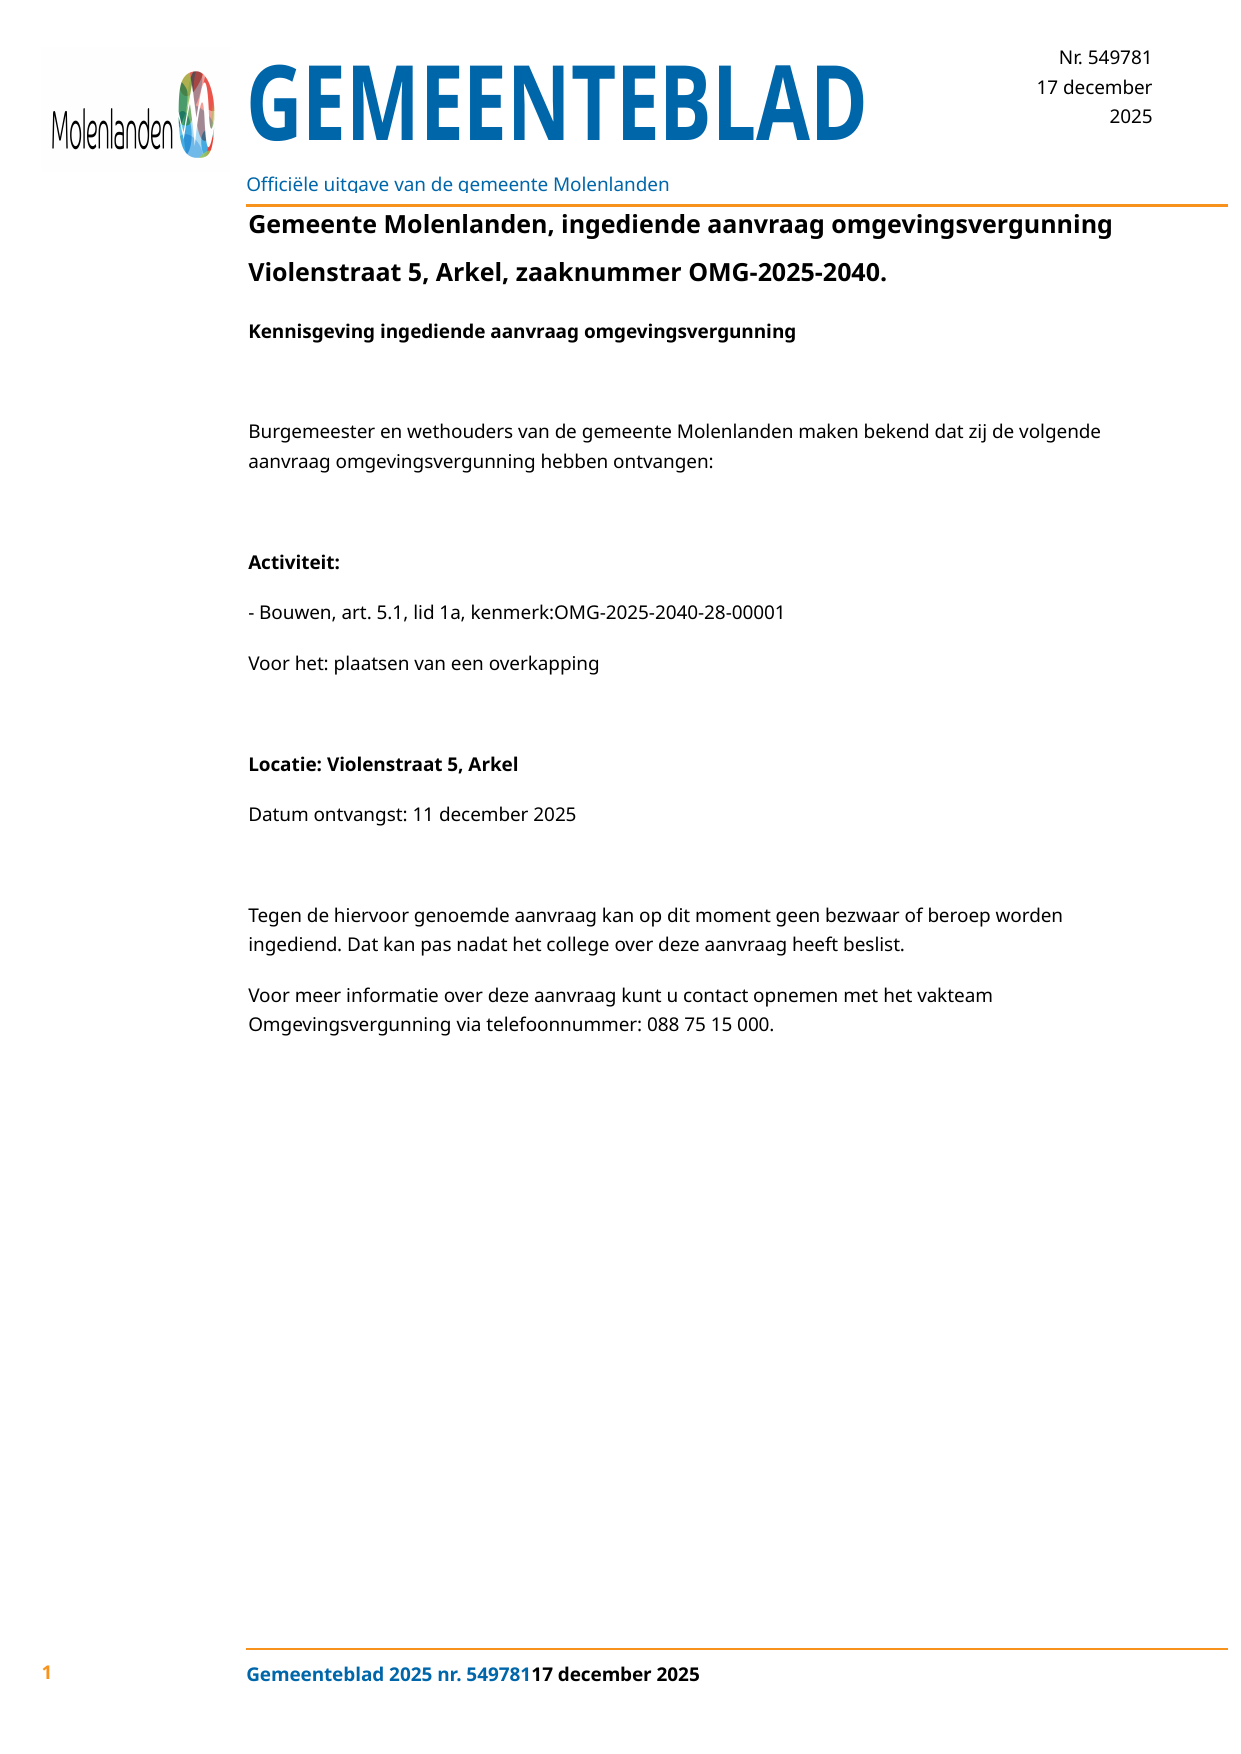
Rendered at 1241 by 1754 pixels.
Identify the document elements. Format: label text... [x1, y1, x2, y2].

picture [41, 47, 231, 172]
text Burgemeester en wethouders van de gemeente Molenlanden maken bekend dat zij de volgende aanvraag omgevingsvergunning hebben ontvangen: [248, 419, 1152, 474]
text Voor meer informatie over deze aanvraag kunt u contact opnemen met het vakteam Omgevingsvergunning via telefoonnummer: 088 75 15 000. [248, 982, 1152, 1037]
text Tegen de hiervoor genoemde aanvraag kan op dit moment geen bezwaar of beroep worden ingediend. Dat kan pas nadat het college over deze aanvraag heeft beslist. [248, 902, 1152, 957]
text Voor het: plaatsen van een overkapping [248, 650, 1152, 676]
text - Bouwen, art. 5.1, lid 1a, kenmerk:OMG-2025-2040-28-00001 [248, 599, 1152, 625]
text Gemeente Molenlanden, ingediende aanvraag omgevingsvergunning Violenstraat 5, Arkel, zaaknummer OMG-2025-2040. [248, 207, 1152, 288]
text Activiteit: [248, 549, 1152, 575]
text Kennisgeving ingediende aanvraag omgevingsvergunning [248, 318, 1152, 344]
text Locatie: Violenstraat 5, Arkel [248, 751, 1152, 777]
text Datum ontvangst: 11 december 2025 [248, 801, 1152, 827]
